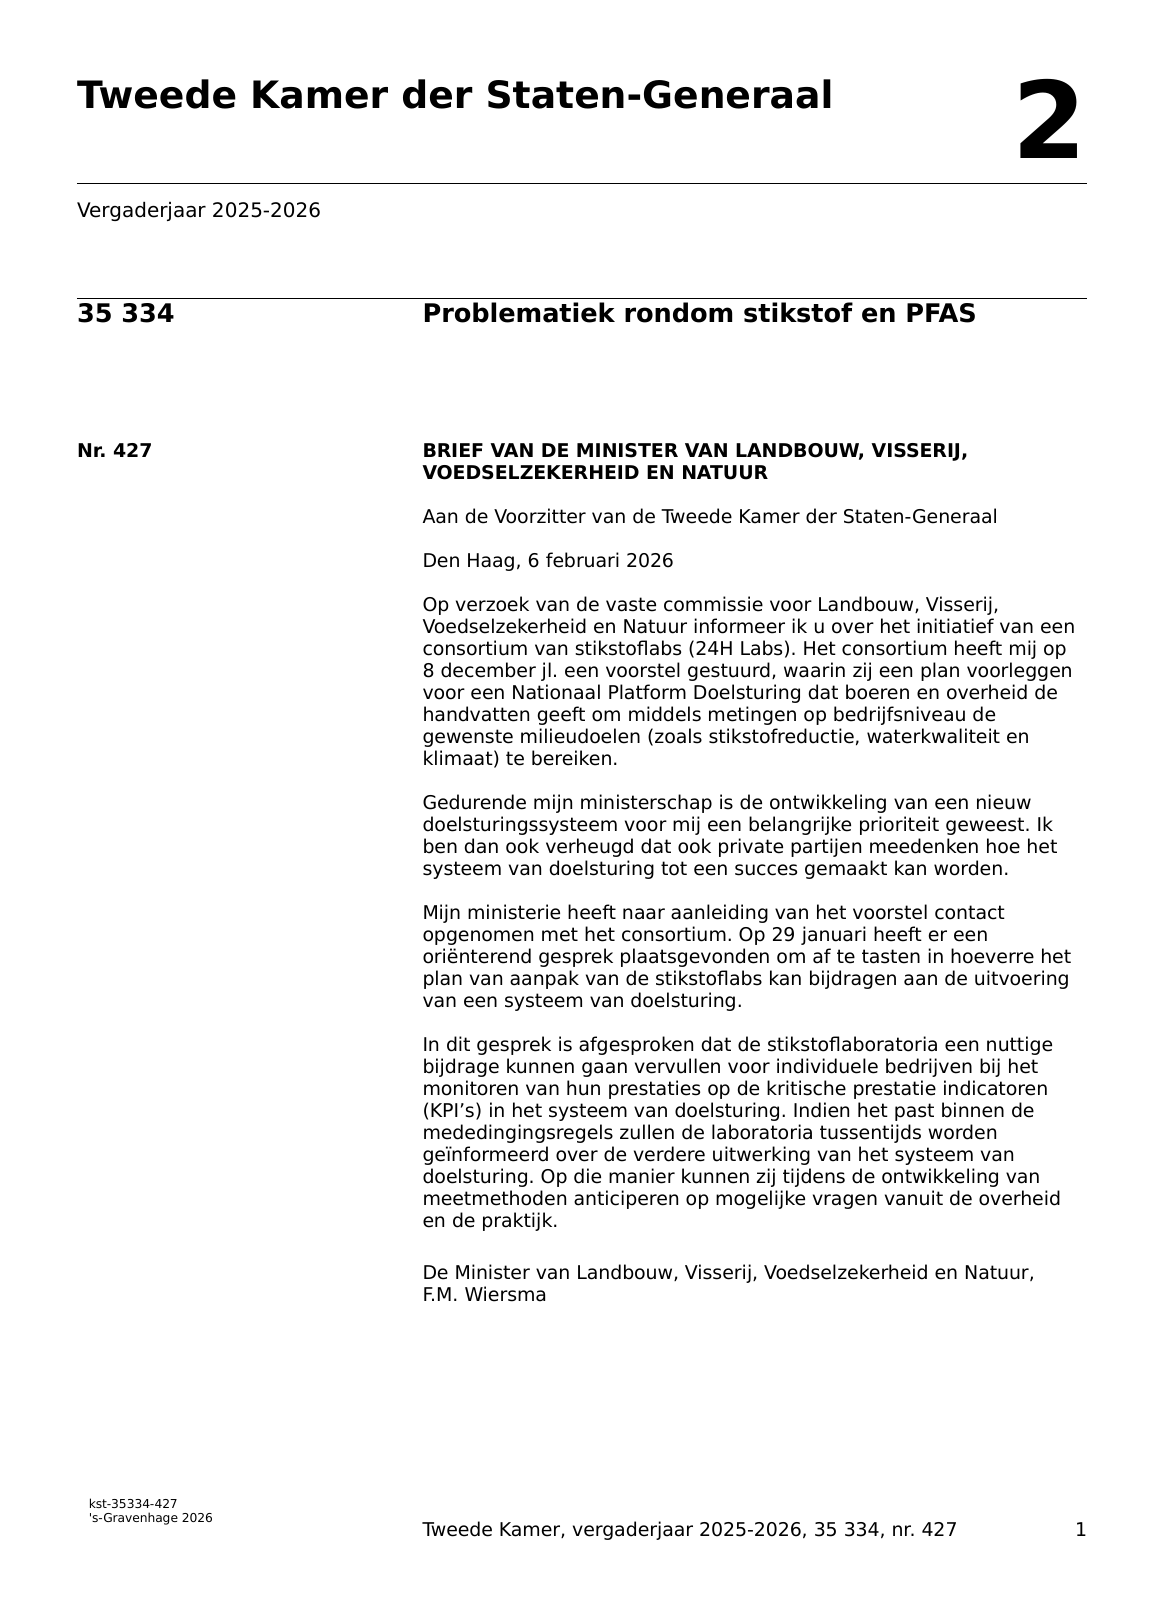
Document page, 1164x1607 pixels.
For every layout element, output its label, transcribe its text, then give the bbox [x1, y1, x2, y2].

subtitle Nr. 427 BRIEF VAN DE MINISTER VAN LANDBOUW, VISSERIJ, VOEDSELZEKERHEID EN NATUUR [77, 440, 1087, 484]
text Den Haag, 6 februari 2026 [422, 550, 1087, 572]
text De Minister van Landbouw, Visserij, Voedselzekerheid en Natuur, F.M. Wiersma [422, 1262, 1087, 1306]
table_header 2 [886, 59, 1087, 183]
table_header Tweede Kamer der Staten-Generaal [77, 59, 886, 183]
text kst-35334-427 [88, 1497, 323, 1511]
table_cell Vergaderjaar 2025-2026 [77, 184, 1087, 298]
text In dit gesprek is afgesproken dat de stikstoflaboratoria een nuttige bijdrage kunnen gaan vervullen voor individuele bedrijven bij het monitoren van hun prestaties op de kritische prestatie indicatoren (KPI’s) in het systeem van doelsturing. Indien het past binnen de mededingingsregels zullen de laboratoria tussentijds worden geïnformeerd over de verdere uitwerking van het systeem van doelsturing. Op die manier kunnen zij tijdens de ontwikkeling van meetmethoden anticiperen op mogelijke vragen vanuit de overheid en de praktijk. [422, 1034, 1087, 1232]
text Gedurende mijn ministerschap is de ontwikkeling van een nieuw doelsturingssysteem voor mij een belangrijke prioriteit geweest. Ik ben dan ook verheugd dat ook private partijen meedenken hoe het systeem van doelsturing tot een succes gemaakt kan worden. [422, 792, 1087, 880]
text 's-Gravenhage 2026 [88, 1511, 323, 1525]
text Aan de Voorzitter van de Tweede Kamer der Staten-Generaal [422, 506, 1087, 528]
subtitle 35 334 Problematiek rondom stikstof en PFAS [77, 299, 1087, 329]
text Mijn ministerie heeft naar aanleiding van het voorstel contact opgenomen met het consortium. Op 29 januari heeft er een oriënterend gesprek plaatsgevonden om af te tasten in hoeverre het plan van aanpak van de stikstoflabs kan bijdragen aan de uitvoering van een systeem van doelsturing. [422, 902, 1087, 1012]
text Op verzoek van de vaste commissie voor Landbouw, Visserij, Voedselzekerheid en Natuur informeer ik u over het initiatief van een consortium van stikstoflabs (24H Labs). Het consortium heeft mij op 8 december jl. een voorstel gestuurd, waarin zij een plan voorleggen voor een Nationaal Platform Doelsturing dat boeren en overheid de handvatten geeft om middels metingen op bedrijfsniveau de gewenste milieudoelen (zoals stikstofreductie, waterkwaliteit en klimaat) te bereiken. [422, 594, 1087, 770]
